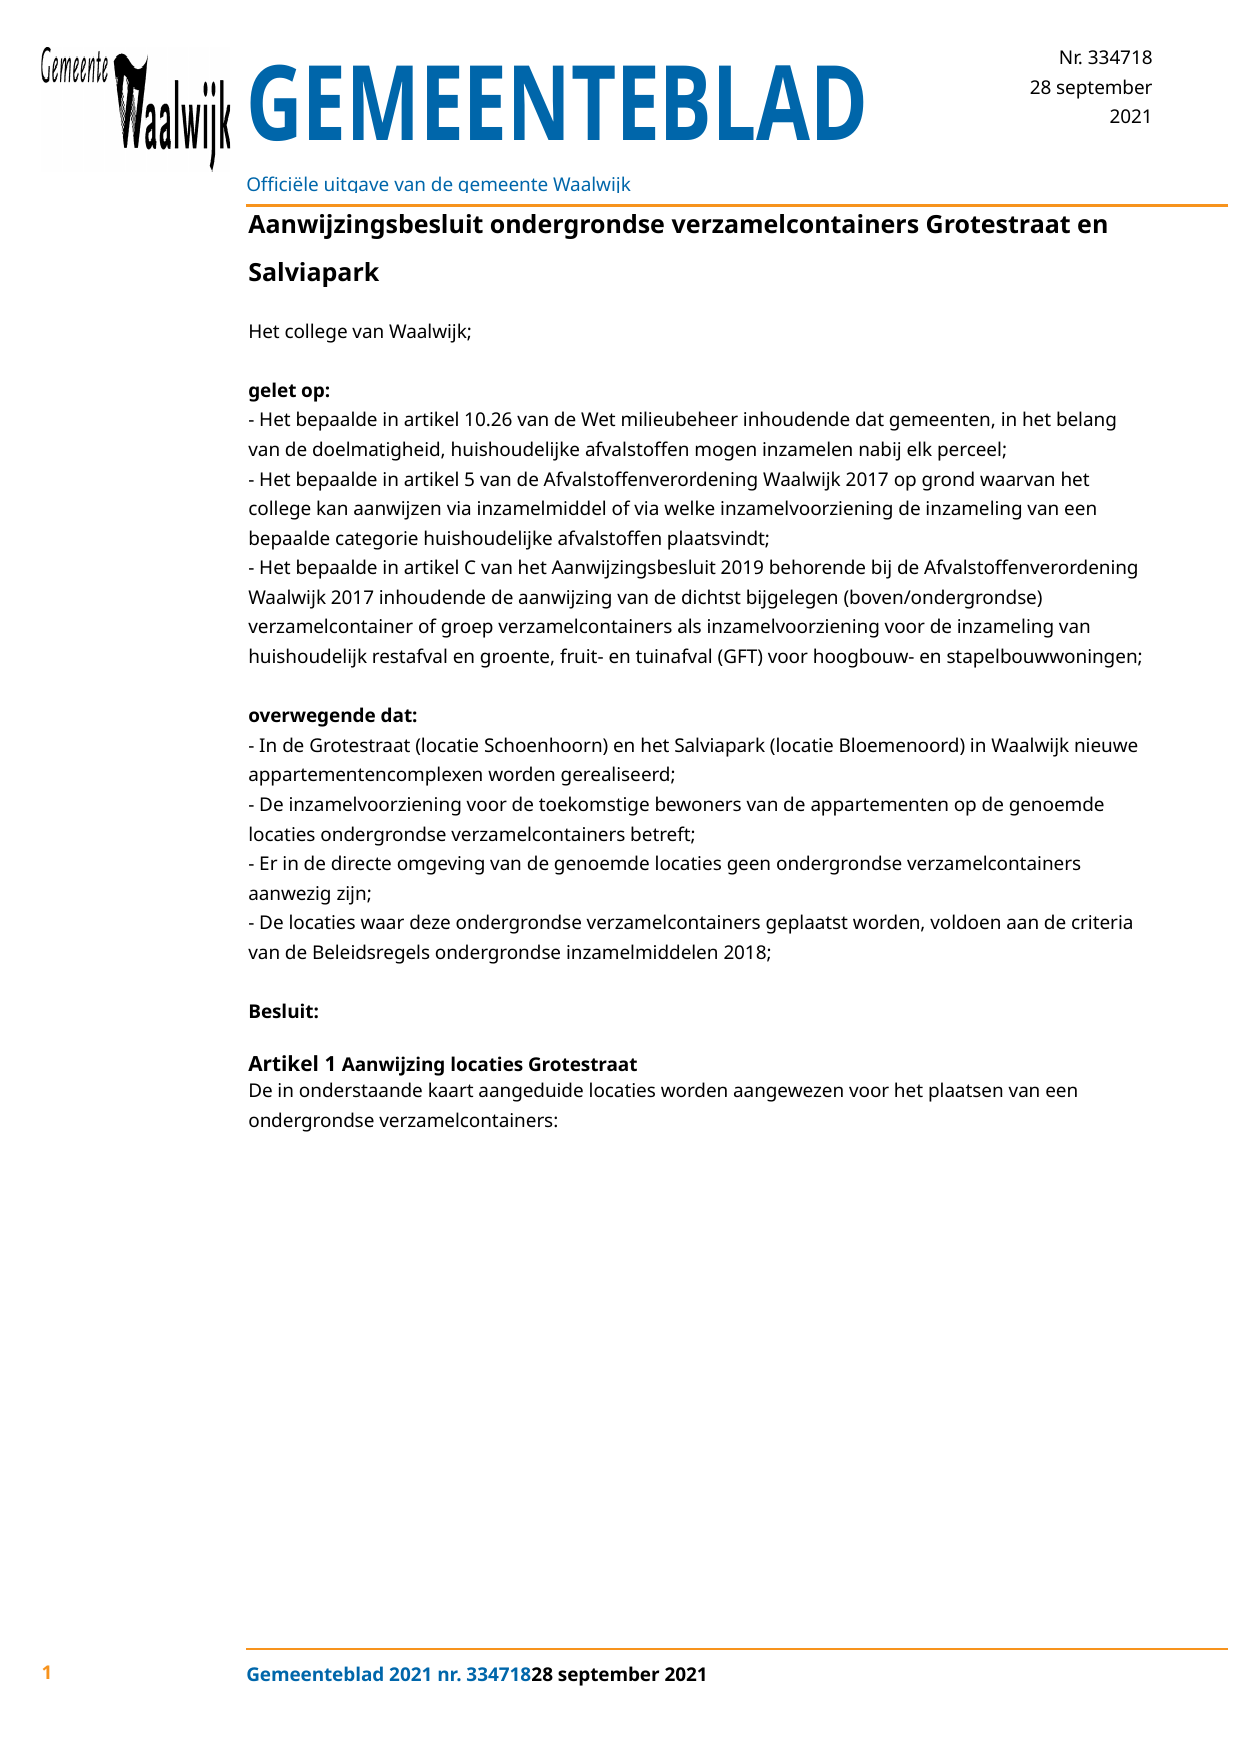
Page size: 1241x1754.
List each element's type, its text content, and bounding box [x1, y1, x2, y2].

text - In de Grotestraat (locatie Schoenhoorn) en het Salviapark (locatie Bloemenoord) in Waalwijk nieuwe appartementencomplexen worden gerealiseerd; [248, 732, 1152, 787]
text - Het bepaalde in artikel 10.26 van de Wet milieubeheer inhoudende dat gemeenten, in het belang van de doelmatigheid, huishoudelijke afvalstoffen mogen inzamelen nabij elk perceel; [248, 407, 1152, 462]
text Het college van Waalwijk; [248, 318, 1152, 344]
text Besluit: [248, 998, 1152, 1024]
text - De locaties waar deze ondergrondse verzamelcontainers geplaatst worden, voldoen aan de criteria van de Beleidsregels ondergrondse inzamelmiddelen 2018; [248, 909, 1152, 965]
text Aanwijzingsbesluit ondergrondse verzamelcontainers Grotestraat en Salviapark [248, 207, 1152, 288]
text - De inzamelvoorziening voor de toekomstige bewoners van de appartementen op de genoemde locaties ondergrondse verzamelcontainers betreft; [248, 791, 1152, 847]
text - Het bepaalde in artikel 5 van de Afvalstoffenverordening Waalwijk 2017 op grond waarvan het college kan aanwijzen via inzamelmiddel of via welke inzamelvoorziening de inzameling van een bepaalde categorie huishoudelijke afvalstoffen plaatsvindt; [248, 466, 1152, 551]
picture [41, 47, 231, 172]
text overwegende dat: [248, 702, 1152, 728]
text gelet op: [248, 377, 1152, 403]
text - Er in de directe omgeving van de genoemde locaties geen ondergrondse verzamelcontainers aanwezig zijn; [248, 850, 1152, 906]
text De in onderstaande kaart aangeduide locaties worden aangewezen voor het plaatsen van een ondergrondse verzamelcontainers: [248, 1077, 1152, 1132]
text Artikel 1 Aanwijzing locaties Grotestraat [248, 1049, 1152, 1077]
text - Het bepaalde in artikel C van het Aanwijzingsbesluit 2019 behorende bij de Afvalstoffenverordening Waalwijk 2017 inhoudende de aanwijzing van de dichtst bijgelegen (boven/ondergrondse) verzamelcontainer of groep verzamelcontainers als inzamelvoorziening voor de inzameling van huishoudelijk restafval en groente, fruit- en tuinafval (GFT) voor hoogbouw- en stapelbouwwoningen; [248, 554, 1152, 669]
